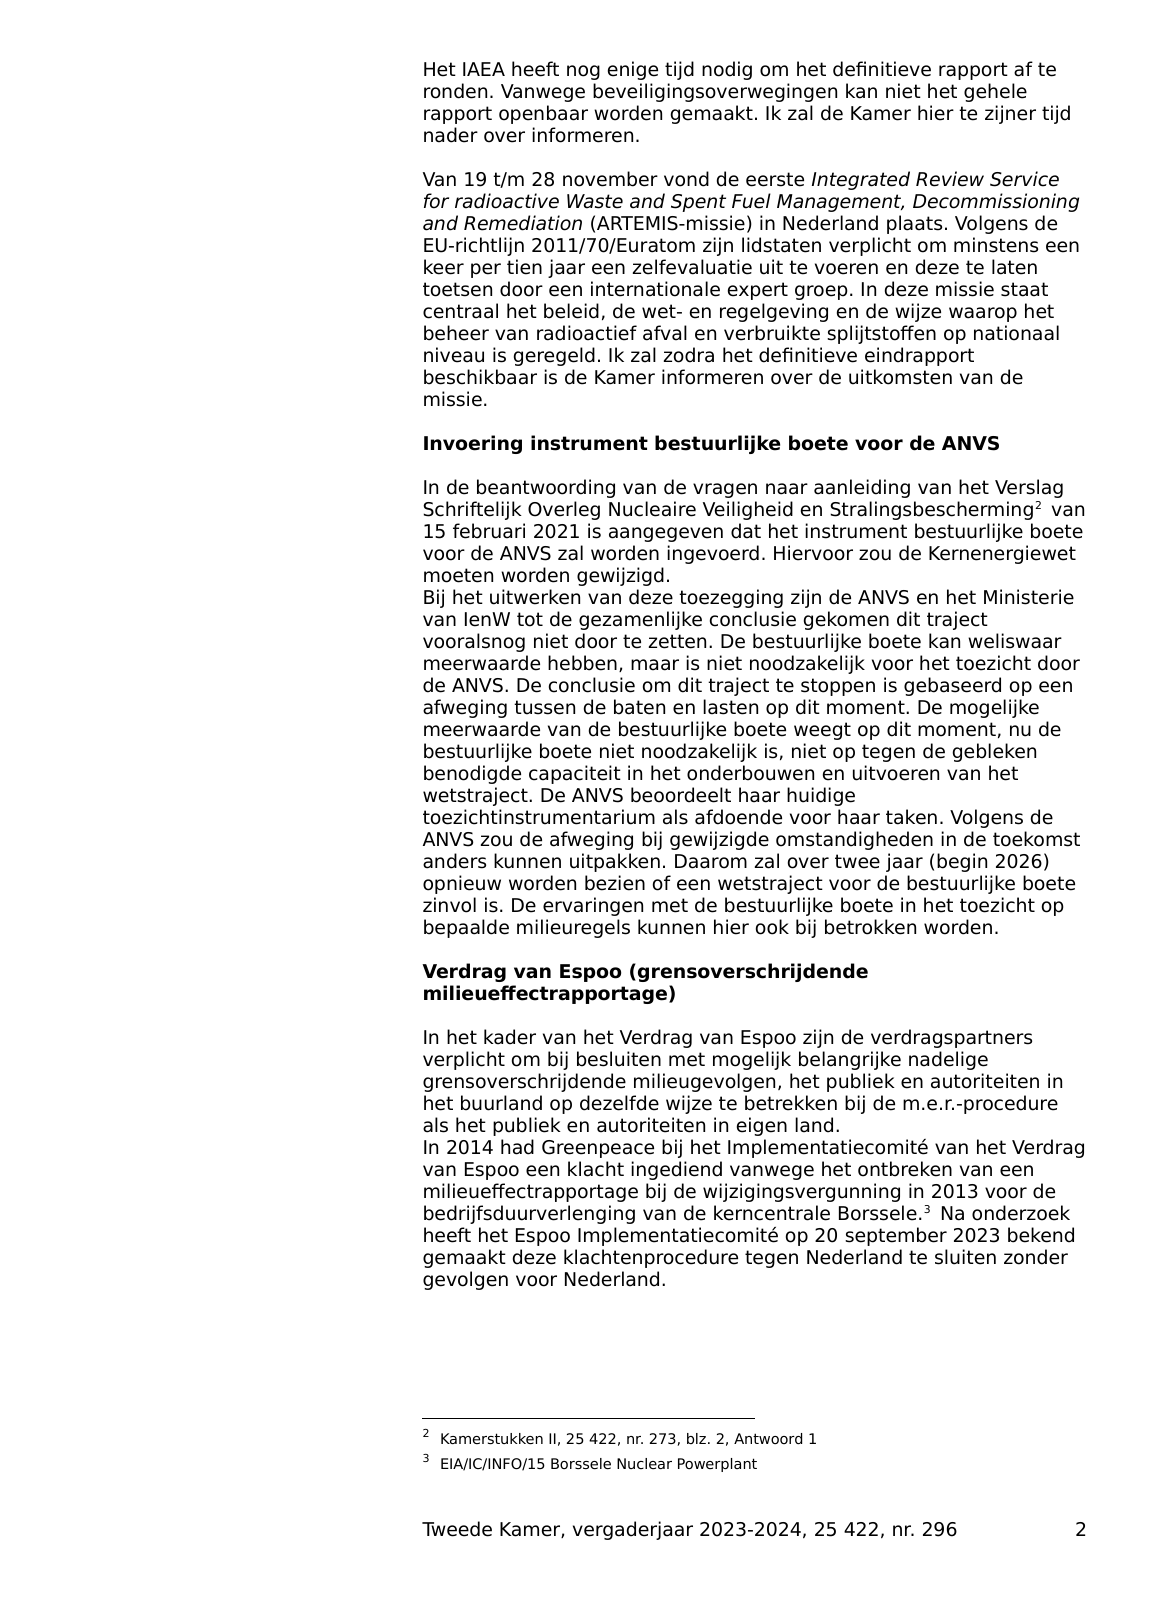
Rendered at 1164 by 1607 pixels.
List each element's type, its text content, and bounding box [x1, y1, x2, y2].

text EIA/IC/INFO/15 Borssele Nuclear Powerplant [422, 1452, 1087, 1474]
text In het kader van het Verdrag van Espoo zijn de verdragspartners verplicht om bij besluiten met mogelijk belangrijke nadelige grensoverschrijdende milieugevolgen, het publiek en autoriteiten in het buurland op dezelfde wijze te betrekken bij de m.e.r.-procedure als het publiek en autoriteiten in eigen land. [422, 1027, 1087, 1137]
text In 2014 had Greenpeace bij het Implementatiecomité van het Verdrag van Espoo een klacht ingediend vanwege het ontbreken van een milieueffectrapportage bij de wijzigingsvergunning in 2013 voor de bedrijfsduurverlenging van de kerncentrale Borssele. Na onderzoek heeft het Espoo Implementatiecomité op 20 september 2023 bekend gemaakt deze klachtenprocedure tegen Nederland te sluiten zonder gevolgen voor Nederland. [422, 1137, 1087, 1291]
text Van 19 t/m 28 november vond de eerste Integrated Review Service for radioactive Waste and Spent Fuel Management, Decommissioning and Remediation (ARTEMIS-missie) in Nederland plaats. Volgens de EU-richtlijn 2011/70/Euratom zijn lidstaten verplicht om minstens een keer per tien jaar een zelfevaluatie uit te voeren en deze te laten toetsen door een internationale expert groep. In deze missie staat centraal het beleid, de wet- en regelgeving en de wijze waarop het beheer van radioactief afval en verbruikte splijtstoffen op nationaal niveau is geregeld. Ik zal zodra het definitieve eindrapport beschikbaar is de Kamer informeren over de uitkomsten van de missie. [422, 169, 1087, 411]
text Bij het uitwerken van deze toezegging zijn de ANVS en het Ministerie van IenW tot de gezamenlijke conclusie gekomen dit traject vooralsnog niet door te zetten. De bestuurlijke boete kan weliswaar meerwaarde hebben, maar is niet noodzakelijk voor het toezicht door de ANVS. De conclusie om dit traject te stoppen is gebaseerd op een afweging tussen de baten en lasten op dit moment. De mogelijke meerwaarde van de bestuurlijke boete weegt op dit moment, nu de bestuurlijke boete niet noodzakelijk is, niet op tegen de gebleken benodigde capaciteit in het onderbouwen en uitvoeren van het wetstraject. De ANVS beoordeelt haar huidige toezichtinstrumentarium als afdoende voor haar taken. Volgens de ANVS zou de afweging bij gewijzigde omstandigheden in de toekomst anders kunnen uitpakken. Daarom zal over twee jaar (begin 2026) opnieuw worden bezien of een wetstraject voor de bestuurlijke boete zinvol is. De ervaringen met de bestuurlijke boete in het toezicht op bepaalde milieuregels kunnen hier ook bij betrokken worden. [422, 587, 1087, 939]
subtitle Invoering instrument bestuurlijke boete voor de ANVS [422, 433, 1087, 455]
text Kamerstukken II, 25 422, nr. 273, blz. 2, Antwoord 1 [422, 1427, 1087, 1449]
subtitle Verdrag van Espoo (grensoverschrijdende milieueffectrapportage) [422, 961, 1087, 1005]
text Het IAEA heeft nog enige tijd nodig om het definitieve rapport af te ronden. Vanwege beveiligingsoverwegingen kan niet het gehele rapport openbaar worden gemaakt. Ik zal de Kamer hier te zijner tijd nader over informeren. [422, 59, 1087, 147]
text In de beantwoording van de vragen naar aanleiding van het Verslag Schriftelijk Overleg Nucleaire Veiligheid en Stralingsbescherming van 15 februari 2021 is aangegeven dat het instrument bestuurlijke boete voor de ANVS zal worden ingevoerd. Hiervoor zou de Kernenergiewet moeten worden gewijzigd. [422, 477, 1087, 587]
